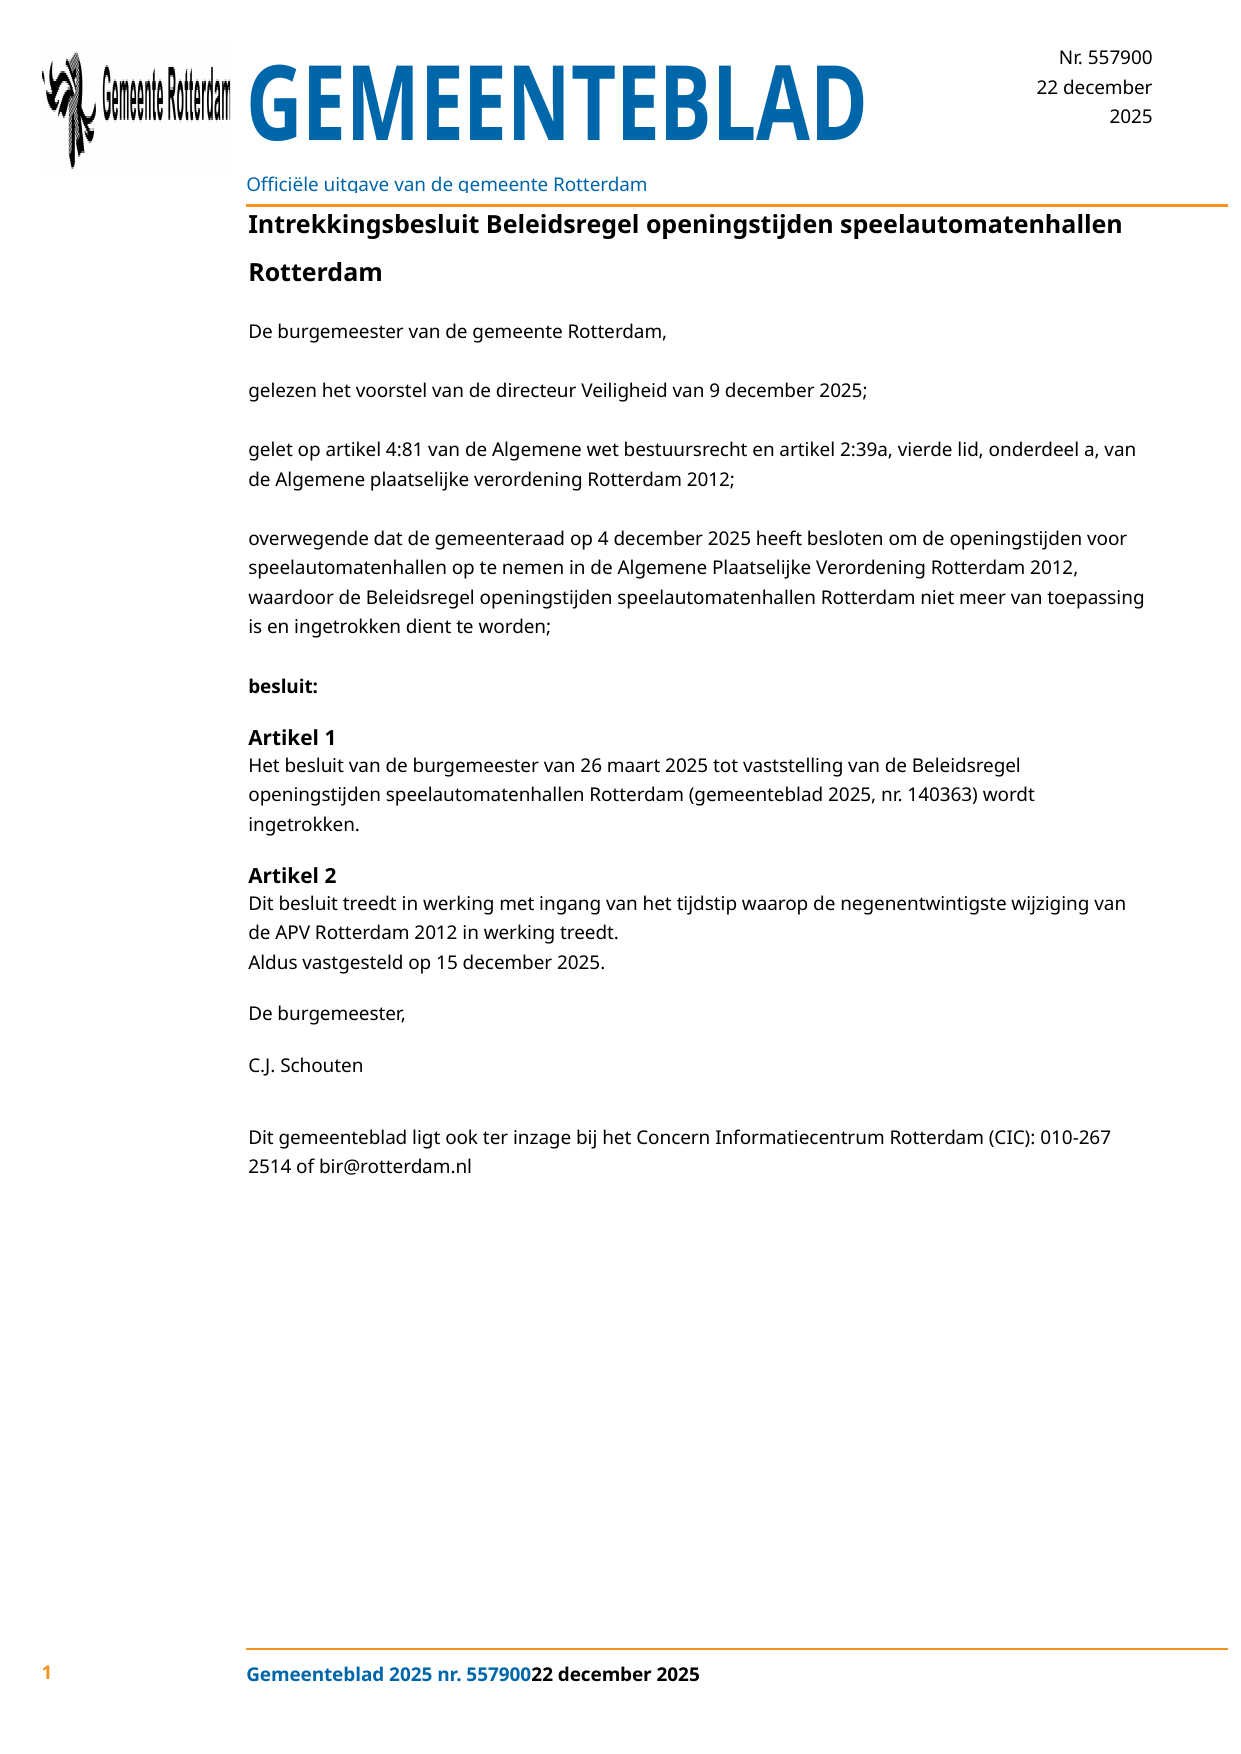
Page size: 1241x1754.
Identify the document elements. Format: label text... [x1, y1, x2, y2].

picture [41, 47, 231, 172]
text Artikel 2 [248, 861, 1152, 890]
text gelet op artikel 4:81 van de Algemene wet bestuursrecht en artikel 2:39a, vierde lid, onderdeel a, van de Algemene plaatselijke verordening Rotterdam 2012; [248, 436, 1152, 492]
text besluit: [248, 673, 1152, 699]
text overwegende dat de gemeenteraad op 4 december 2025 heeft besloten om de openingstijden voor speelautomatenhallen op te nemen in de Algemene Plaatselijke Verordening Rotterdam 2012, waardoor de Beleidsregel openingstijden speelautomatenhallen Rotterdam niet meer van toepassing is en ingetrokken dient te worden; [248, 525, 1152, 639]
text De burgemeester, [248, 1000, 1152, 1026]
text De burgemeester van de gemeente Rotterdam, [248, 318, 1152, 344]
text Aldus vastgesteld op 15 december 2025. [248, 949, 1152, 975]
text C.J. Schouten [248, 1052, 1152, 1078]
text Intrekkingsbesluit Beleidsregel openingstijden speelautomatenhallen Rotterdam [248, 207, 1152, 288]
text gelezen het voorstel van de directeur Veiligheid van 9 december 2025; [248, 377, 1152, 403]
text Dit besluit treedt in werking met ingang van het tijdstip waarop de negenentwintigste wijziging van de APV Rotterdam 2012 in werking treedt. [248, 890, 1152, 945]
text Het besluit van de burgemeester van 26 maart 2025 tot vaststelling van de Beleidsregel openingstijden speelautomatenhallen Rotterdam (gemeenteblad 2025, nr. 140363) wordt ingetrokken. [248, 752, 1152, 837]
text Dit gemeenteblad ligt ook ter inzage bij het Concern Informatiecentrum Rotterdam (CIC): 010-267 2514 of bir@rotterdam.nl [248, 1124, 1152, 1179]
text Artikel 1 [248, 723, 1152, 752]
